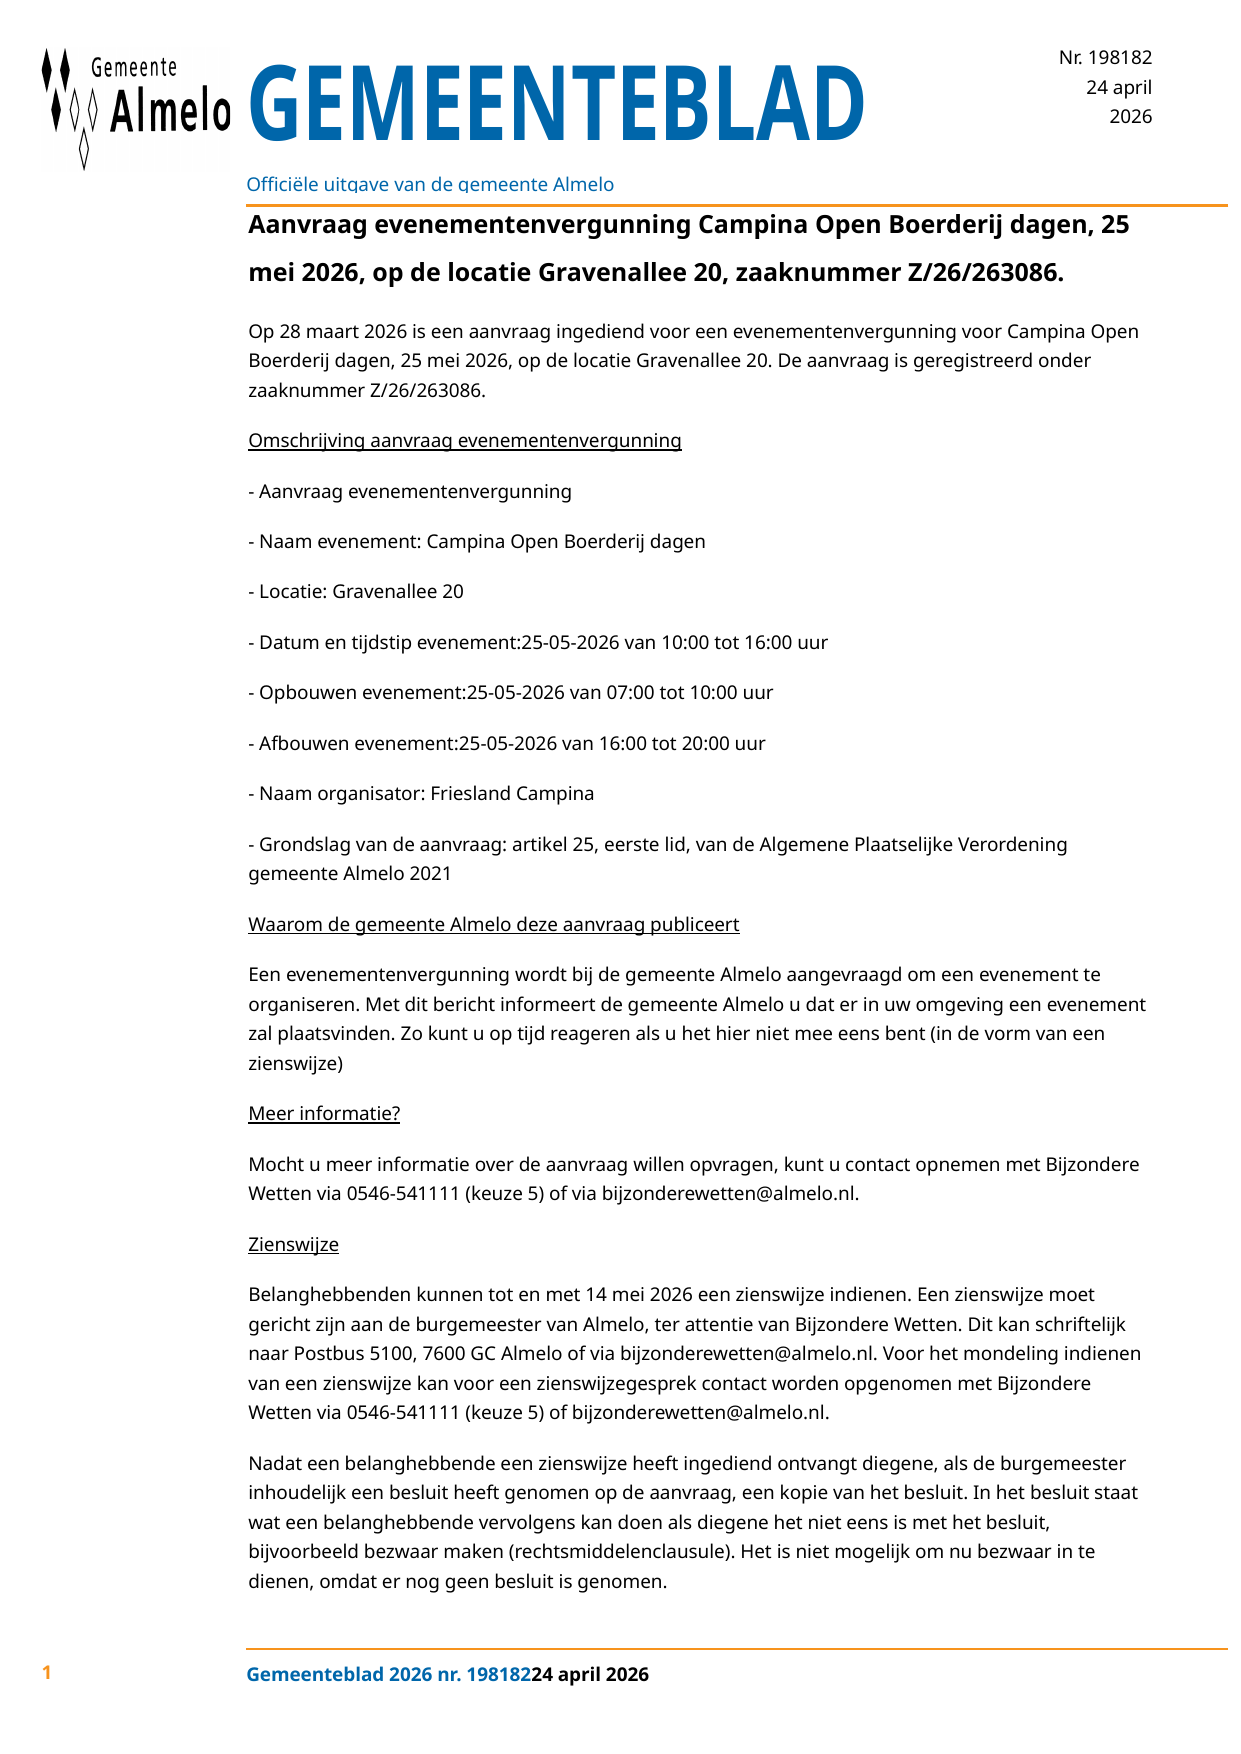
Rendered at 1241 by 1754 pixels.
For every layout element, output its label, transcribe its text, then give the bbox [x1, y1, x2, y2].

text - Locatie: Gravenallee 20 [248, 579, 1152, 604]
text Meer informatie? [248, 1100, 1152, 1126]
text - Opbouwen evenement:25-05-2026 van 07:00 tot 10:00 uur [248, 679, 1152, 705]
text - Naam evenement: Campina Open Boerderij dagen [248, 528, 1152, 554]
text Een evenementenvergunning wordt bij de gemeente Almelo aangevraagd om een evenement te organiseren. Met dit bericht informeert de gemeente Almelo u dat er in uw omgeving een evenement zal plaatsvinden. Zo kunt u op tijd reageren als u het hier niet mee eens bent (in de vorm van een zienswijze) [248, 961, 1152, 1076]
text Zienswijze [248, 1231, 1152, 1257]
text Aanvraag evenementenvergunning Campina Open Boerderij dagen, 25 mei 2026, op de locatie Gravenallee 20, zaaknummer Z/26/263086. [248, 207, 1152, 288]
text Waarom de gemeente Almelo deze aanvraag publiceert [248, 911, 1152, 937]
text Omschrijving aanvraag evenementenvergunning [248, 427, 1152, 453]
text Mocht u meer informatie over de aanvraag willen opvragen, kunt u contact opnemen met Bijzondere Wetten via 0546-541111 (keuze 5) of via bijzonderewetten@almelo.nl. [248, 1151, 1152, 1206]
text - Afbouwen evenement:25-05-2026 van 16:00 tot 20:00 uur [248, 730, 1152, 756]
picture [41, 47, 231, 172]
text - Naam organisator: Friesland Campina [248, 780, 1152, 806]
text Nadat een belanghebbende een zienswijze heeft ingediend ontvangt diegene, als de burgemeester inhoudelijk een besluit heeft genomen op de aanvraag, een kopie van het besluit. In het besluit staat wat een belanghebbende vervolgens kan doen als diegene het niet eens is met het besluit, bijvoorbeeld bezwaar maken (rechtsmiddelenclausule). Het is niet mogelijk om nu bezwaar in te dienen, omdat er nog geen besluit is genomen. [248, 1450, 1152, 1594]
text - Aanvraag evenementenvergunning [248, 478, 1152, 504]
text Op 28 maart 2026 is een aanvraag ingediend voor een evenementenvergunning voor Campina Open Boerderij dagen, 25 mei 2026, op de locatie Gravenallee 20. De aanvraag is geregistreerd onder zaaknummer Z/26/263086. [248, 318, 1152, 403]
text - Datum en tijdstip evenement:25-05-2026 van 10:00 tot 16:00 uur [248, 629, 1152, 655]
text Belanghebbenden kunnen tot en met 14 mei 2026 een zienswijze indienen. Een zienswijze moet gericht zijn aan de burgemeester van Almelo, ter attentie van Bijzondere Wetten. Dit kan schriftelijk naar Postbus 5100, 7600 GC Almelo of via bijzonderewetten@almelo.nl. Voor het mondeling indienen van een zienswijze kan voor een zienswijzegesprek contact worden opgenomen met Bijzondere Wetten via 0546-541111 (keuze 5) of bijzonderewetten@almelo.nl. [248, 1281, 1152, 1425]
text - Grondslag van de aanvraag: artikel 25, eerste lid, van de Algemene Plaatselijke Verordening gemeente Almelo 2021 [248, 831, 1152, 886]
